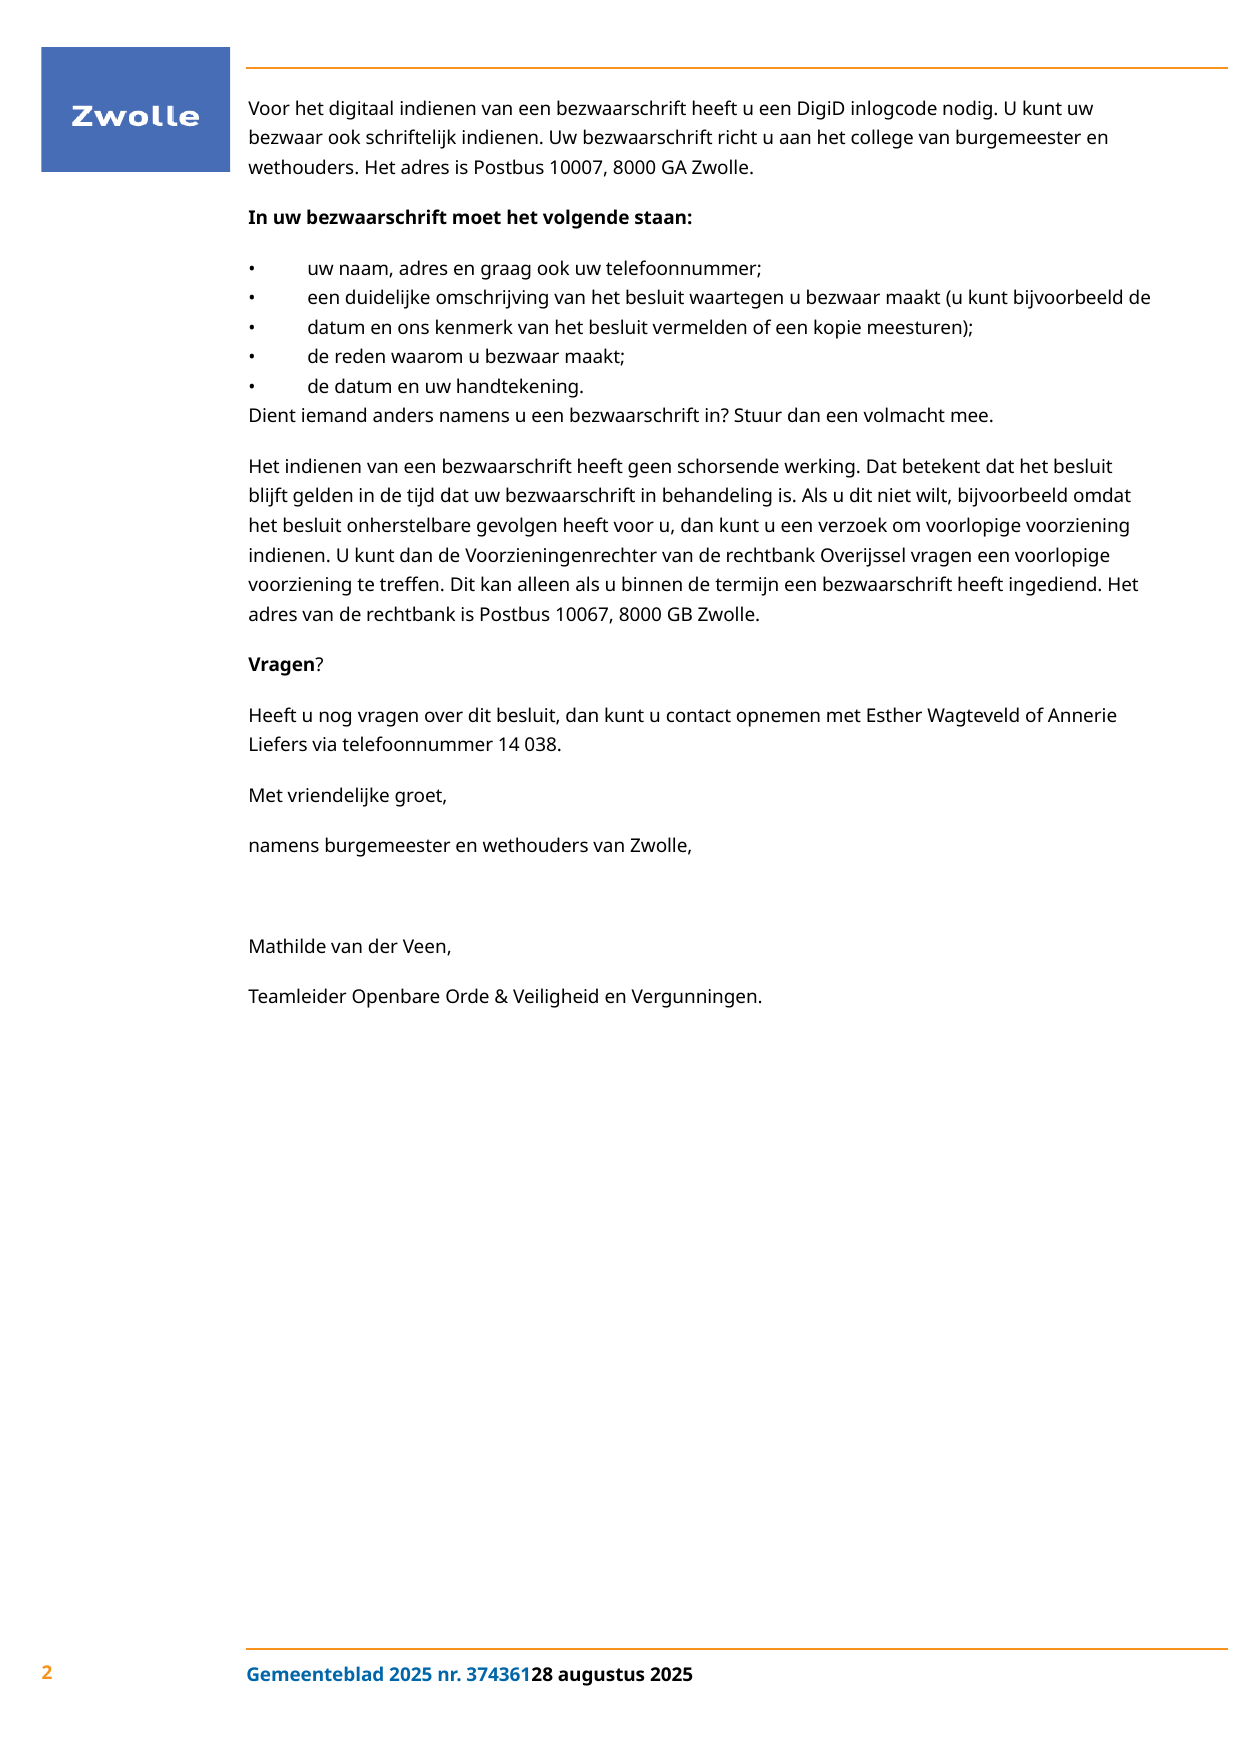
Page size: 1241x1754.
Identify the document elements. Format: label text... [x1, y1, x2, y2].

picture [41, 47, 231, 172]
text Voor het digitaal indienen van een bezwaarschrift heeft u een DigiD inlogcode nodig. U kunt uw bezwaar ook schriftelijk indienen. Uw bezwaarschrift richt u aan het college van burgemeester en wethouders. Het adres is Postbus 10007, 8000 GA Zwolle. [248, 95, 1152, 180]
list de reden waarom u bezwaar maakt; [248, 343, 1152, 369]
list datum en ons kenmerk van het besluit vermelden of een kopie meesturen); [248, 314, 1152, 340]
text In uw bezwaarschrift moet het volgende staan: [248, 204, 1152, 230]
text Mathilde van der Veen, [248, 933, 1152, 959]
list uw naam, adres en graag ook uw telefoonnummer; [248, 255, 1152, 281]
text Heeft u nog vragen over dit besluit, dan kunt u contact opnemen met Esther Wagteveld of Annerie Liefers via telefoonnummer 14 038. [248, 702, 1152, 757]
list de datum en uw handtekening. [248, 373, 1152, 399]
text Vragen? [248, 651, 1152, 677]
text Het indienen van een bezwaarschrift heeft geen schorsende werking. Dat betekent dat het besluit blijft gelden in de tijd dat uw bezwaarschrift in behandeling is. Als u dit niet wilt, bijvoorbeeld omdat het besluit onherstelbare gevolgen heeft voor u, dan kunt u een verzoek om voorlopige voorziening indienen. U kunt dan de Voorzieningenrechter van de rechtbank Overijssel vragen een voorlopige voorziening te treffen. Dit kan alleen als u binnen de termijn een bezwaarschrift heeft ingediend. Het adres van de rechtbank is Postbus 10067, 8000 GB Zwolle. [248, 453, 1152, 627]
text Teamleider Openbare Orde & Veiligheid en Vergunningen. [248, 983, 1152, 1009]
list een duidelijke omschrijving van het besluit waartegen u bezwaar maakt (u kunt bijvoorbeeld de [248, 284, 1152, 310]
text Met vriendelijke groet, [248, 782, 1152, 808]
text Dient iemand anders namens u een bezwaarschrift in? Stuur dan een volmacht mee. [248, 403, 1152, 428]
text namens burgemeester en wethouders van Zwolle, [248, 832, 1152, 858]
